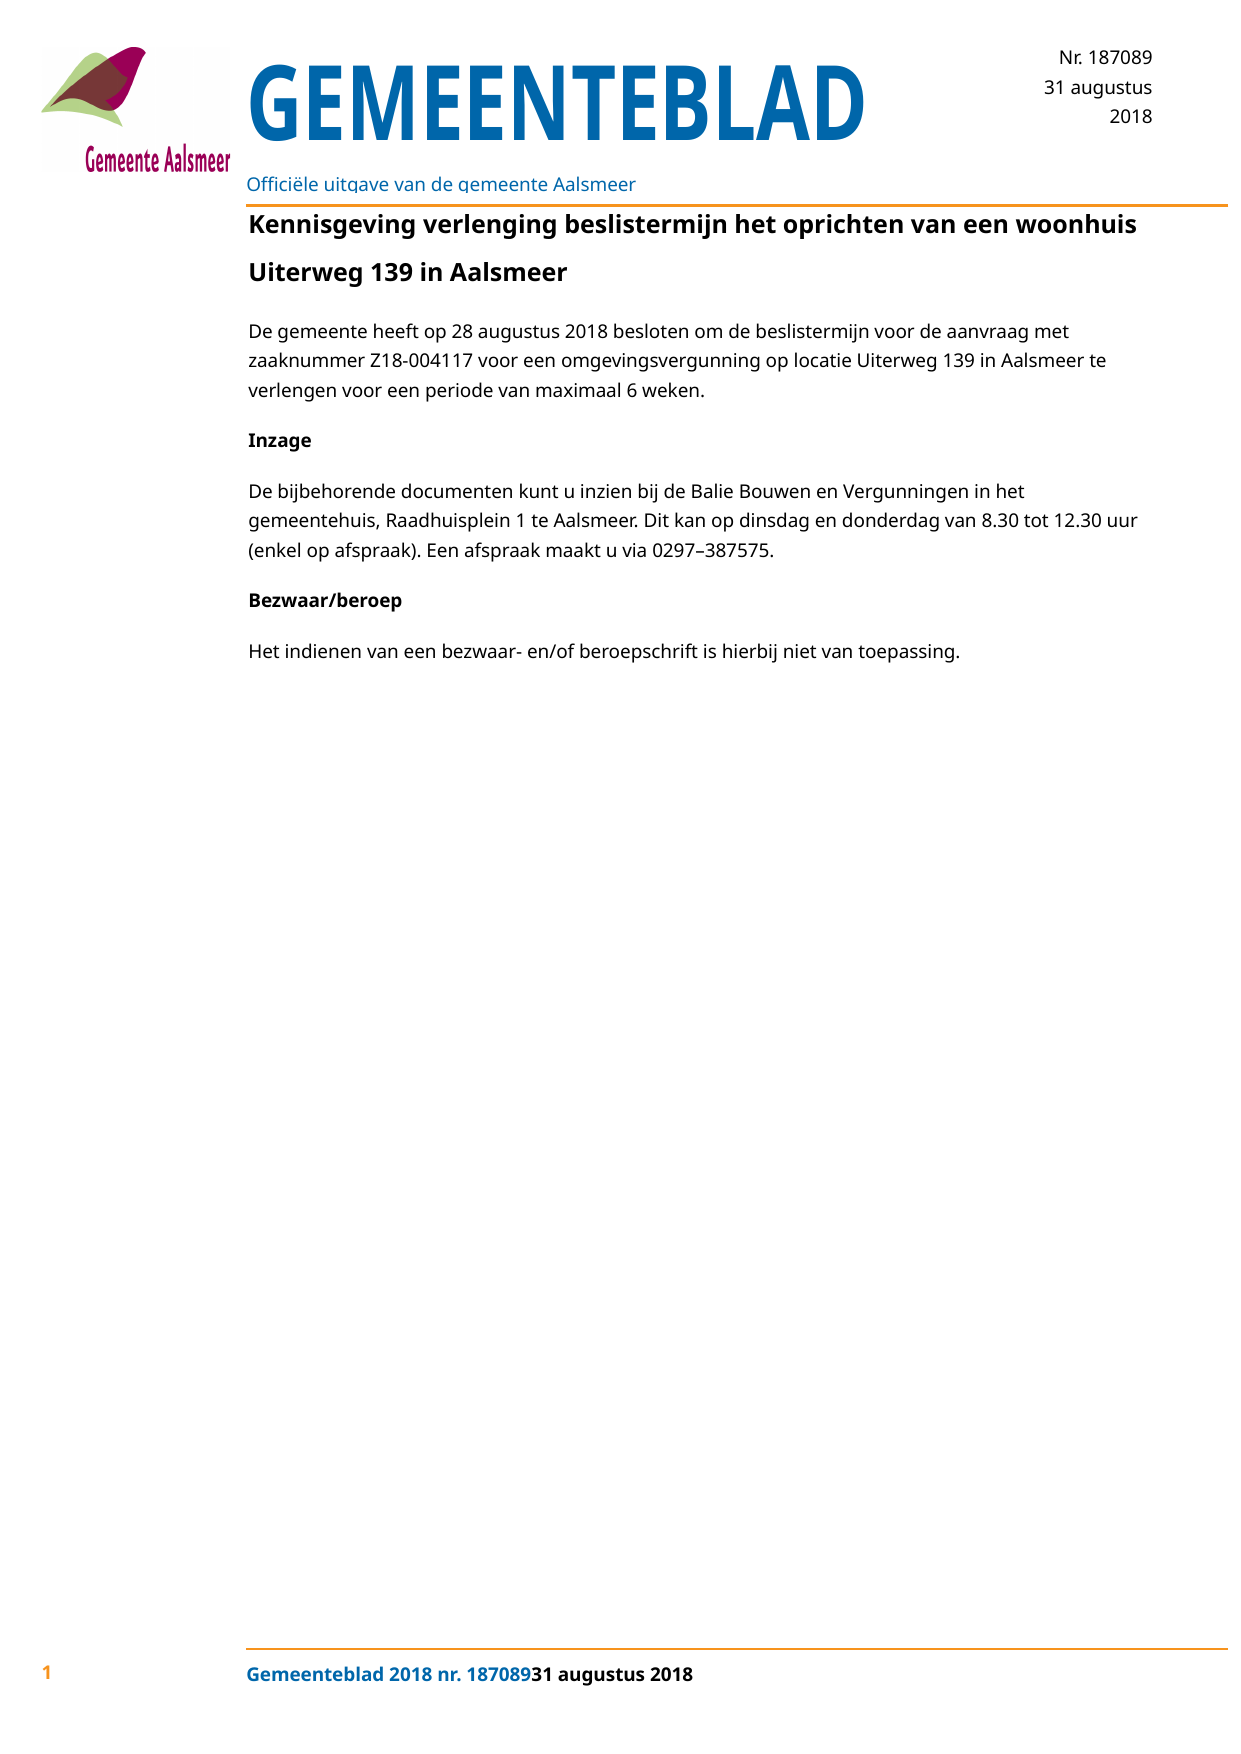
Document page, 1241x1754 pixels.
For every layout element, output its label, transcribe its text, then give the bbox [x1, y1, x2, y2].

text Bezwaar/beroep [248, 587, 1152, 613]
picture [41, 47, 231, 172]
text De gemeente heeft op 28 augustus 2018 besloten om de beslistermijn voor de aanvraag met zaaknummer Z18-004117 voor een omgevingsvergunning op locatie Uiterweg 139 in Aalsmeer te verlengen voor een periode van maximaal 6 weken. [248, 318, 1152, 403]
text Kennisgeving verlenging beslistermijn het oprichten van een woonhuis Uiterweg 139 in Aalsmeer [248, 207, 1152, 288]
text Het indienen van een bezwaar- en/of beroepschrift is hierbij niet van toepassing. [248, 638, 1152, 664]
text Inzage [248, 427, 1152, 453]
text De bijbehorende documenten kunt u inzien bij de Balie Bouwen en Vergunningen in het gemeentehuis, Raadhuisplein 1 te Aalsmeer. Dit kan op dinsdag en donderdag van 8.30 tot 12.30 uur (enkel op afspraak). Een afspraak maakt u via 0297–387575. [248, 478, 1152, 563]
